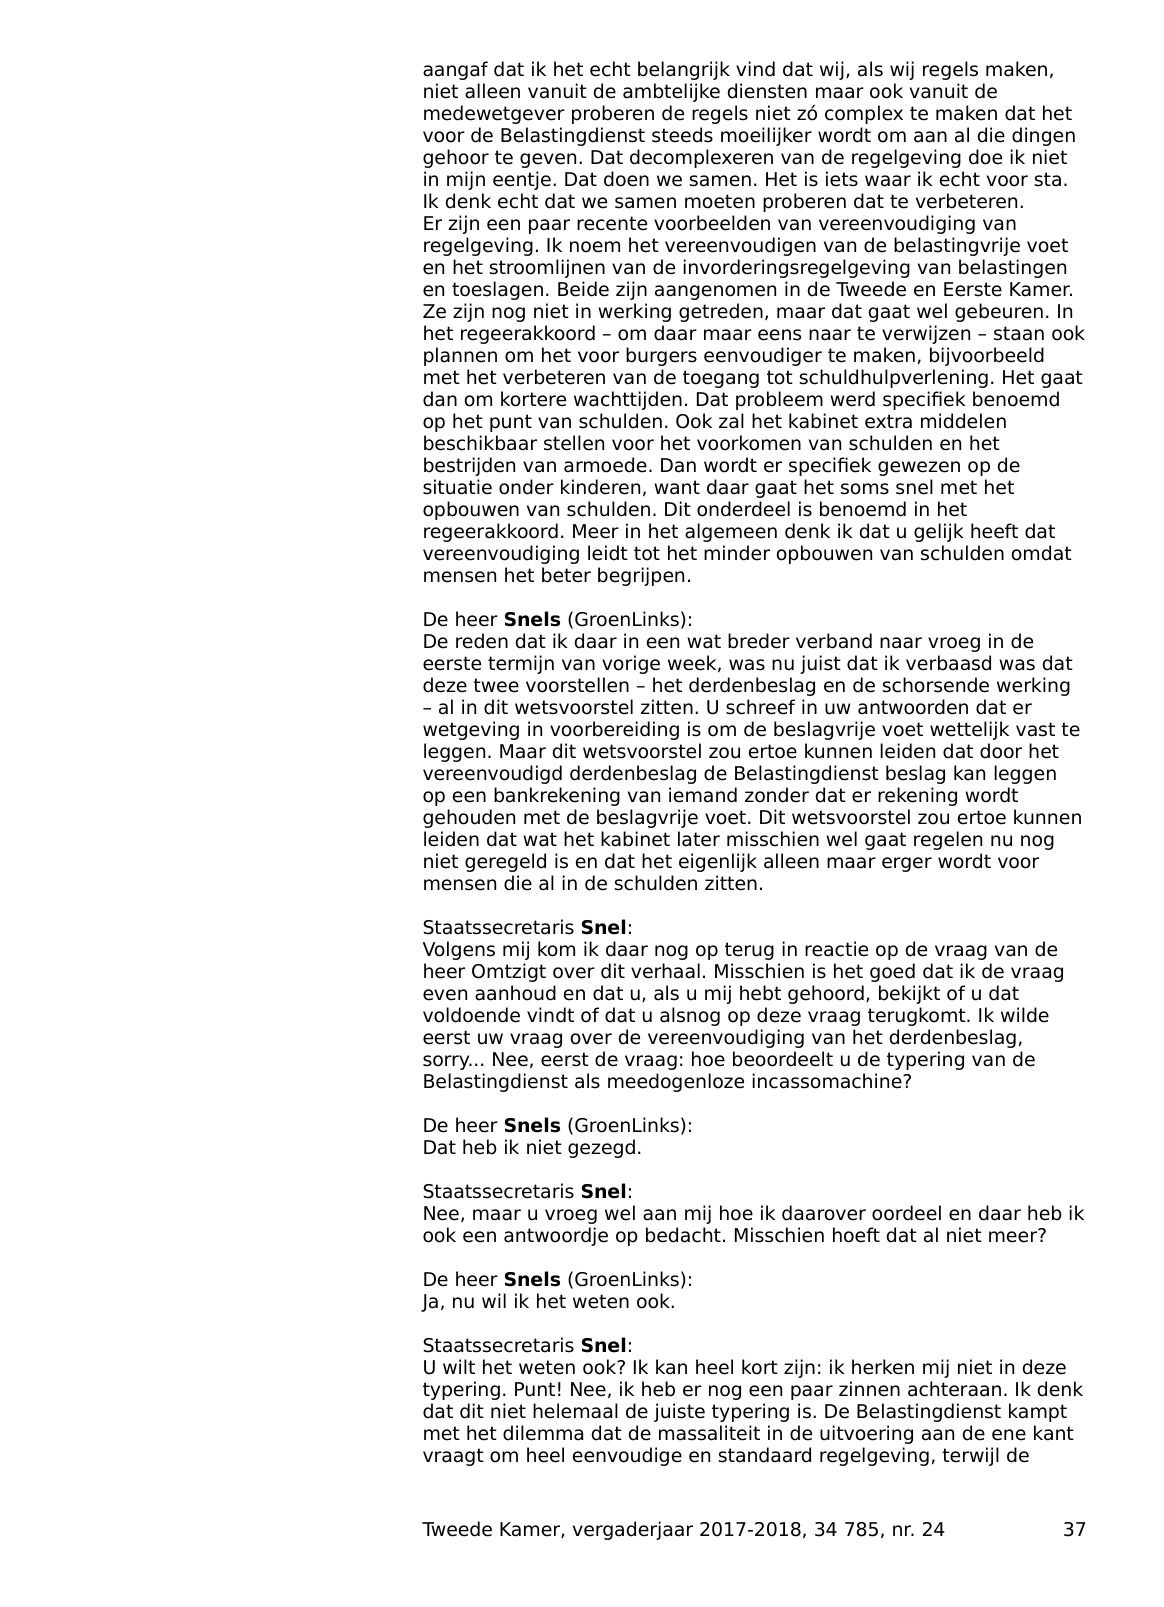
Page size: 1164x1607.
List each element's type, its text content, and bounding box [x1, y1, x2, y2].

text De heer Snels (GroenLinks): [422, 1269, 1087, 1291]
text Dat heb ik niet gezegd. [422, 1137, 1087, 1159]
text Volgens mij kom ik daar nog op terug in reactie op de vraag van de heer Omtzigt over dit verhaal. Misschien is het goed dat ik de vraag even aanhoud en dat u, als u mij hebt gehoord, bekijkt of u dat voldoende vindt of dat u alsnog op deze vraag terugkomt. Ik wilde eerst uw vraag over de vereenvoudiging van het derdenbeslag, sorry... Nee, eerst de vraag: hoe beoordeelt u de typering van de Belastingdienst als meedogenloze incassomachine? [422, 939, 1087, 1092]
text De reden dat ik daar in een wat breder verband naar vroeg in de eerste termijn van vorige week, was nu juist dat ik verbaasd was dat deze twee voorstellen – het derdenbeslag en de schorsende werking – al in dit wetsvoorstel zitten. U schreef in uw antwoorden dat er wetgeving in voorbereiding is om de beslagvrije voet wettelijk vast te leggen. Maar dit wetsvoorstel zou ertoe kunnen leiden dat door het vereenvoudigd derdenbeslag de Belastingdienst beslag kan leggen op een bankrekening van iemand zonder dat er rekening wordt gehouden met de beslagvrije voet. Dit wetsvoorstel zou ertoe kunnen leiden dat wat het kabinet later misschien wel gaat regelen nu nog niet geregeld is en dat het eigenlijk alleen maar erger wordt voor mensen die al in de schulden zitten. [422, 631, 1087, 894]
text aangaf dat ik het echt belangrijk vind dat wij, als wij regels maken, niet alleen vanuit de ambtelijke diensten maar ook vanuit de medewetgever proberen de regels niet zó complex te maken dat het voor de Belastingdienst steeds moeilijker wordt om aan al die dingen gehoor te geven. Dat decomplexeren van de regelgeving doe ik niet in mijn eentje. Dat doen we samen. Het is iets waar ik echt voor sta. Ik denk echt dat we samen moeten proberen dat te verbeteren. [422, 59, 1087, 213]
text De heer Snels (GroenLinks): [422, 609, 1087, 631]
text U wilt het weten ook? Ik kan heel kort zijn: ik herken mij niet in deze typering. Punt! Nee, ik heb er nog een paar zinnen achteraan. Ik denk dat dit niet helemaal de juiste typering is. De Belastingdienst kampt met het dilemma dat de massaliteit in de uitvoering aan de ene kant vraagt om heel eenvoudige en standaard regelgeving, terwijl de [422, 1357, 1087, 1467]
text Er zijn een paar recente voorbeelden van vereenvoudiging van regelgeving. Ik noem het vereenvoudigen van de belastingvrije voet en het stroomlijnen van de invorderingsregelgeving van belastingen en toeslagen. Beide zijn aangenomen in de Tweede en Eerste Kamer. Ze zijn nog niet in werking getreden, maar dat gaat wel gebeuren. In het regeerakkoord – om daar maar eens naar te verwijzen – staan ook plannen om het voor burgers eenvoudiger te maken, bijvoorbeeld met het verbeteren van de toegang tot schuldhulpverlening. Het gaat dan om kortere wachttijden. Dat probleem werd specifiek benoemd op het punt van schulden. Ook zal het kabinet extra middelen beschikbaar stellen voor het voorkomen van schulden en het bestrijden van armoede. Dan wordt er specifiek gewezen op de situatie onder kinderen, want daar gaat het soms snel met het opbouwen van schulden. Dit onderdeel is benoemd in het regeerakkoord. Meer in het algemeen denk ik dat u gelijk heeft dat vereenvoudiging leidt tot het minder opbouwen van schulden omdat mensen het beter begrijpen. [422, 213, 1087, 587]
text De heer Snels (GroenLinks): [422, 1115, 1087, 1137]
text Nee, maar u vroeg wel aan mij hoe ik daarover oordeel en daar heb ik ook een antwoordje op bedacht. Misschien hoeft dat al niet meer? [422, 1203, 1087, 1247]
text Ja, nu wil ik het weten ook. [422, 1291, 1087, 1313]
text Staatssecretaris Snel: [422, 1181, 1087, 1203]
text Staatssecretaris Snel: [422, 1335, 1087, 1357]
text Staatssecretaris Snel: [422, 917, 1087, 939]
